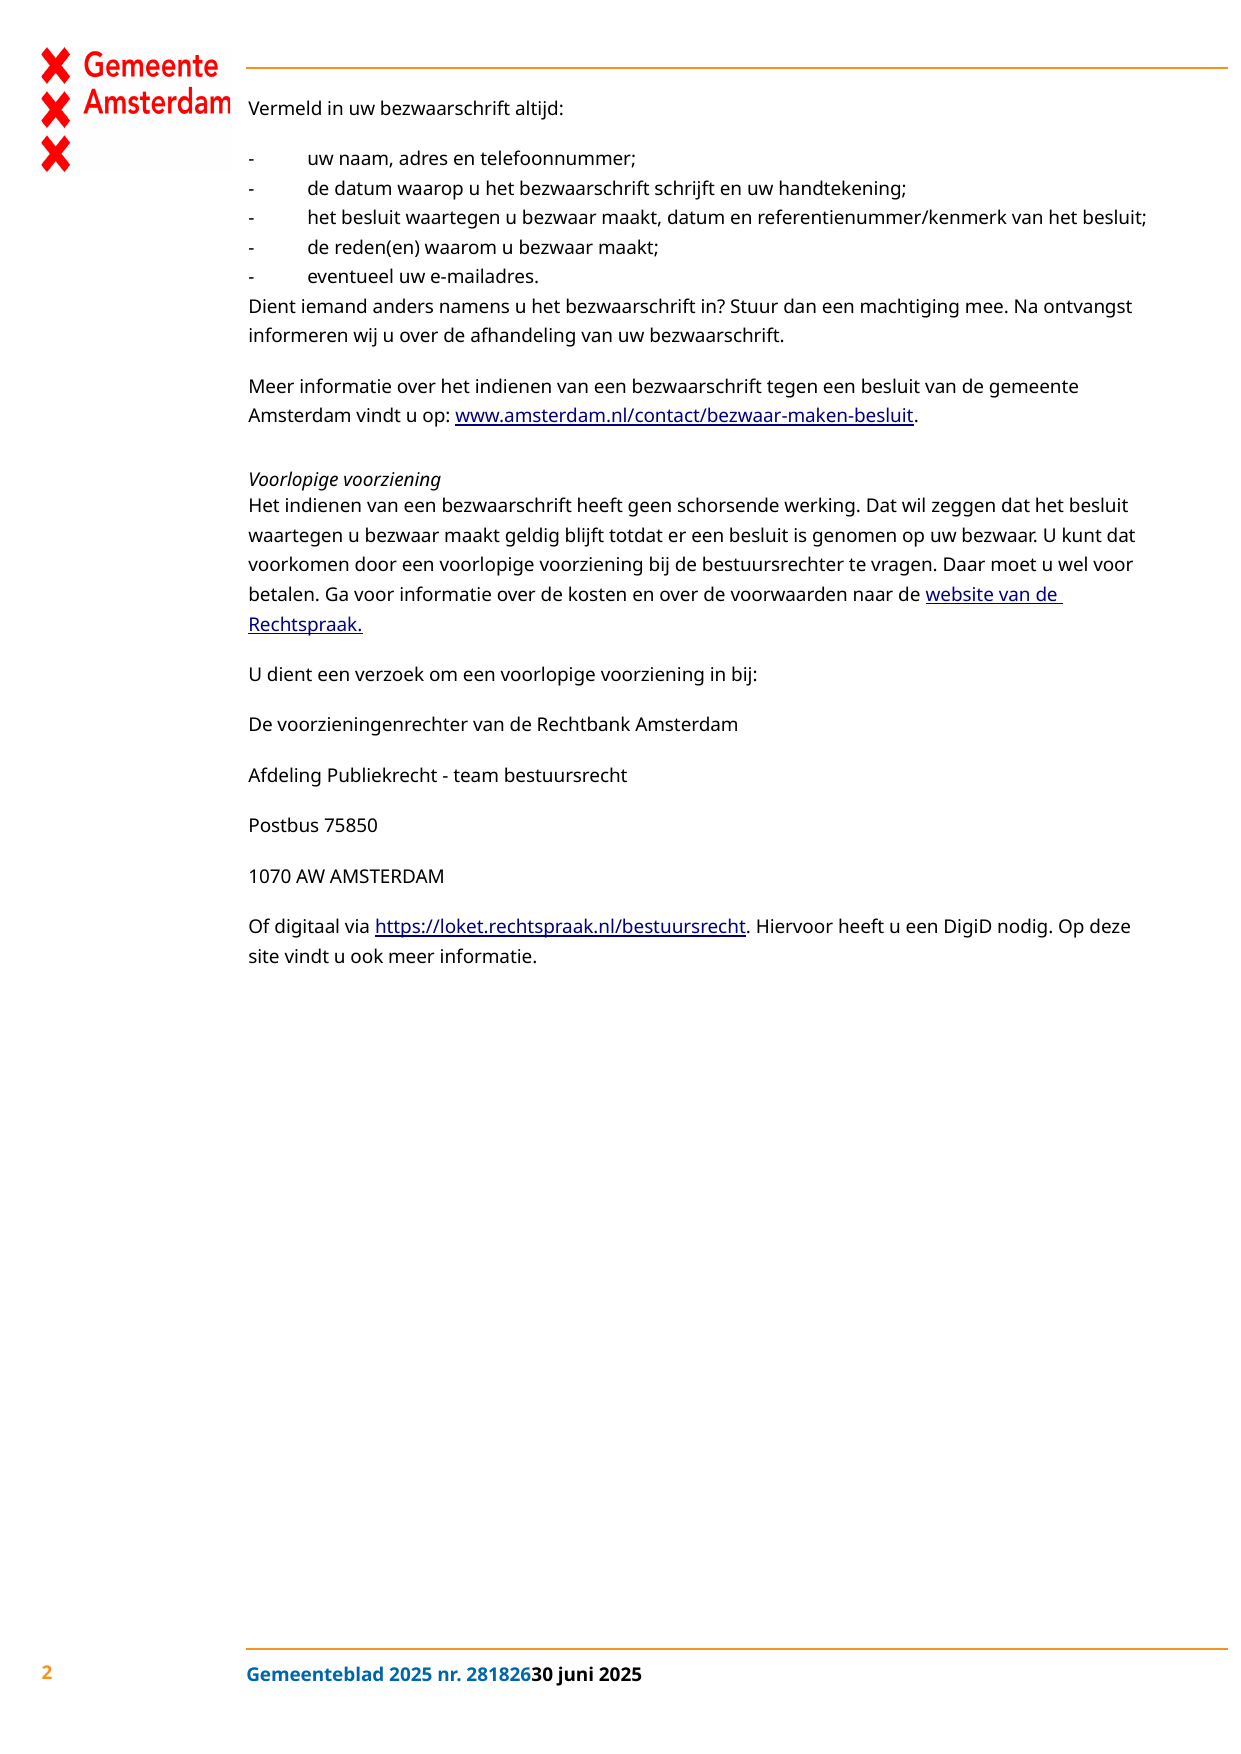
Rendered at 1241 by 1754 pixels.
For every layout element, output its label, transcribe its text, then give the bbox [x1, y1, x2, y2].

text Vermeld in uw bezwaarschrift altijd: [248, 95, 1152, 121]
text Het indienen van een bezwaarschrift heeft geen schorsende werking. Dat wil zeggen dat het besluit waartegen u bezwaar maakt geldig blijft totdat er een besluit is genomen op uw bezwaar. U kunt dat voorkomen door een voorlopige voorziening bij de bestuursrechter te vragen. Daar moet u wel voor betalen. Ga voor informatie over de kosten en over de voorwaarden naar de website van de Rechtspraak. [248, 492, 1152, 636]
text Voorlopige voorziening [248, 467, 1152, 492]
list het besluit waartegen u bezwaar maakt, datum en referentienummer/kenmerk van het besluit; [248, 204, 1152, 230]
text Meer informatie over het indienen van een bezwaarschrift tegen een besluit van de gemeente Amsterdam vindt u op: www.amsterdam.nl/contact/bezwaar-maken-besluit. [248, 373, 1152, 428]
text Postbus 75850 [248, 812, 1152, 838]
list uw naam, adres en telefoonnummer; [248, 145, 1152, 171]
picture [41, 47, 231, 172]
list de reden(en) waarom u bezwaar maakt; [248, 234, 1152, 260]
text Of digitaal via https://loket.rechtspraak.nl/bestuursrecht. Hiervoor heeft u een DigiD nodig. Op deze site vindt u ook meer informatie. [248, 913, 1152, 968]
text Afdeling Publiekrecht - team bestuursrecht [248, 762, 1152, 788]
text U dient een verzoek om een voorlopige voorziening in bij: [248, 661, 1152, 687]
text De voorzieningenrechter van de Rechtbank Amsterdam [248, 712, 1152, 737]
text Dient iemand anders namens u het bezwaarschrift in? Stuur dan een machtiging mee. Na ontvangst informeren wij u over de afhandeling van uw bezwaarschrift. [248, 293, 1152, 348]
list de datum waarop u het bezwaarschrift schrijft en uw handtekening; [248, 175, 1152, 201]
text 1070 AW AMSTERDAM [248, 863, 1152, 888]
list eventueel uw e-mailadres. [248, 263, 1152, 289]
